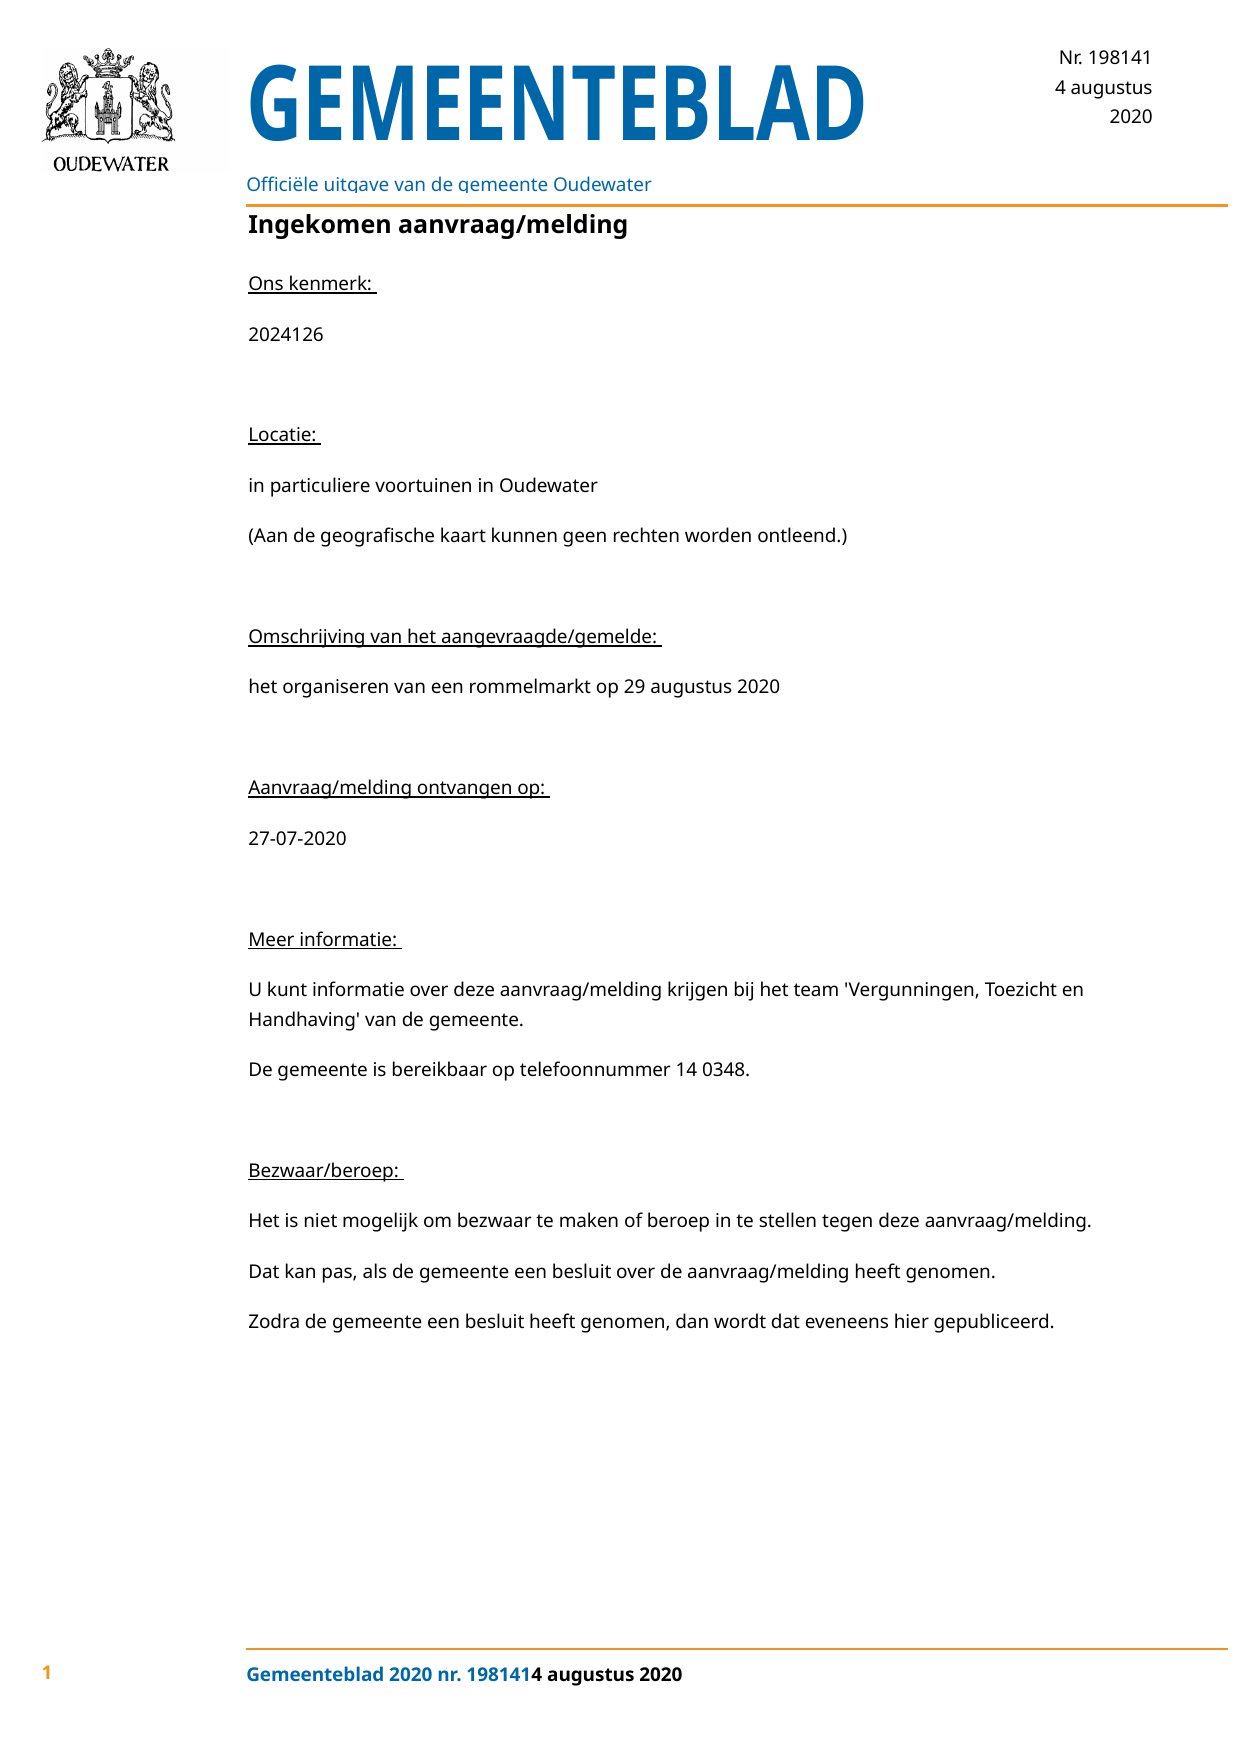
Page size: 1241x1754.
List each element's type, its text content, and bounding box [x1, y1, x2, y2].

text (Aan de geografische kaart kunnen geen rechten worden ontleend.) [248, 522, 1152, 548]
text 2024126 [248, 321, 1152, 346]
text Dat kan pas, als de gemeente een besluit over de aanvraag/melding heeft genomen. [248, 1258, 1152, 1283]
text De gemeente is bereikbaar op telefoonnummer 14 0348. [248, 1056, 1152, 1082]
text Ingekomen aanvraag/melding [248, 207, 1152, 241]
text Omschrijving van het aangevraagde/gemelde: [248, 623, 1152, 649]
text het organiseren van een rommelmarkt op 29 augustus 2020 [248, 674, 1152, 699]
text Locatie: [248, 422, 1152, 447]
text 27-07-2020 [248, 825, 1152, 851]
text Bezwaar/beroep: [248, 1157, 1152, 1183]
text Aanvraag/melding ontvangen op: [248, 774, 1152, 800]
text U kunt informatie over deze aanvraag/melding krijgen bij het team 'Vergunningen, Toezicht en Handhaving' van de gemeente. [248, 976, 1152, 1031]
text Zodra de gemeente een besluit heeft genomen, dan wordt dat eveneens hier gepubliceerd. [248, 1308, 1152, 1334]
picture [41, 47, 231, 172]
text in particuliere voortuinen in Oudewater [248, 472, 1152, 498]
text Het is niet mogelijk om bezwaar te maken of beroep in te stellen tegen deze aanvraag/melding. [248, 1207, 1152, 1233]
text Ons kenmerk: [248, 270, 1152, 296]
text Meer informatie: [248, 926, 1152, 951]
